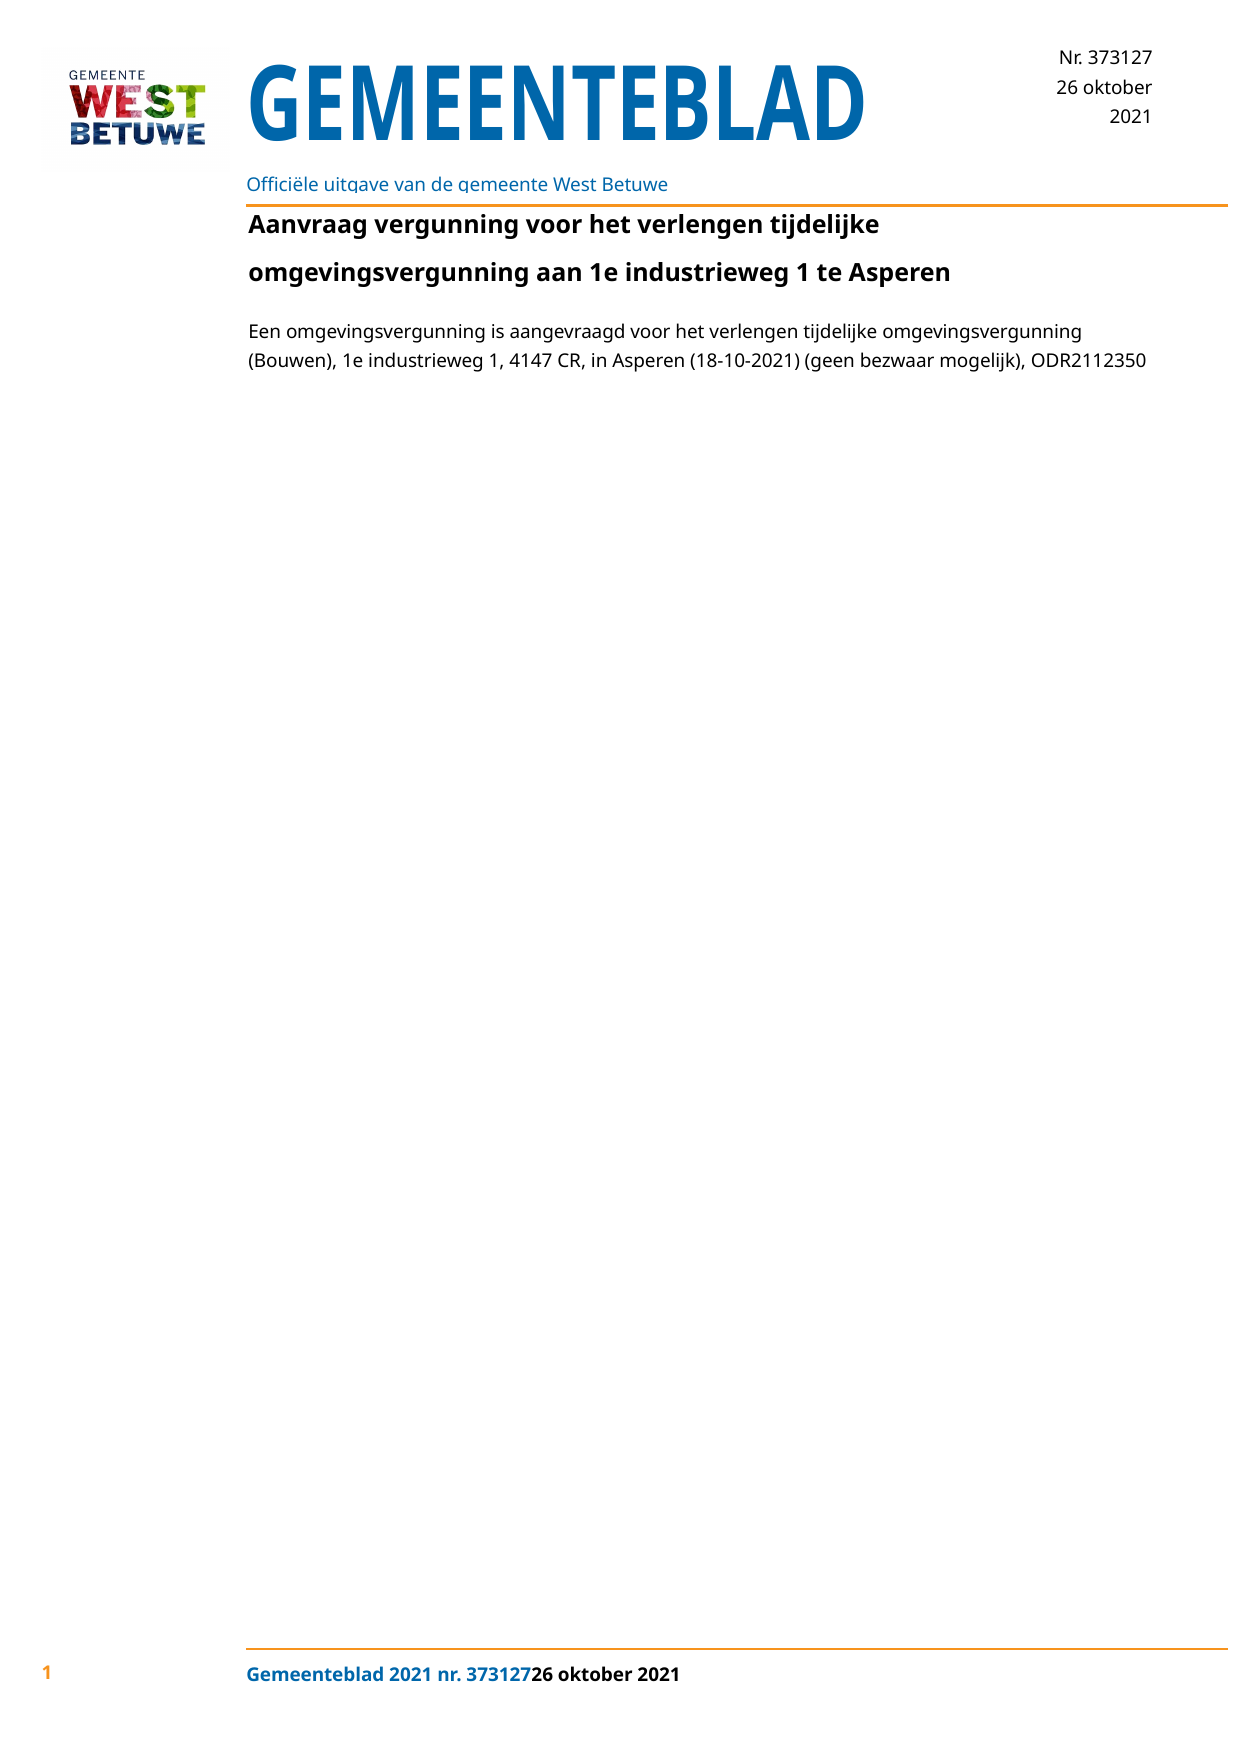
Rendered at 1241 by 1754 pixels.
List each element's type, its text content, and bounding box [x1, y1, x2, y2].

text Aanvraag vergunning voor het verlengen tijdelijke omgevingsvergunning aan 1e industrieweg 1 te Asperen [248, 207, 1152, 288]
picture [41, 47, 231, 172]
text Een omgevingsvergunning is aangevraagd voor het verlengen tijdelijke omgevingsvergunning (Bouwen), 1e industrieweg 1, 4147 CR, in Asperen (18-10-2021) (geen bezwaar mogelijk), ODR2112350 [248, 318, 1152, 373]
